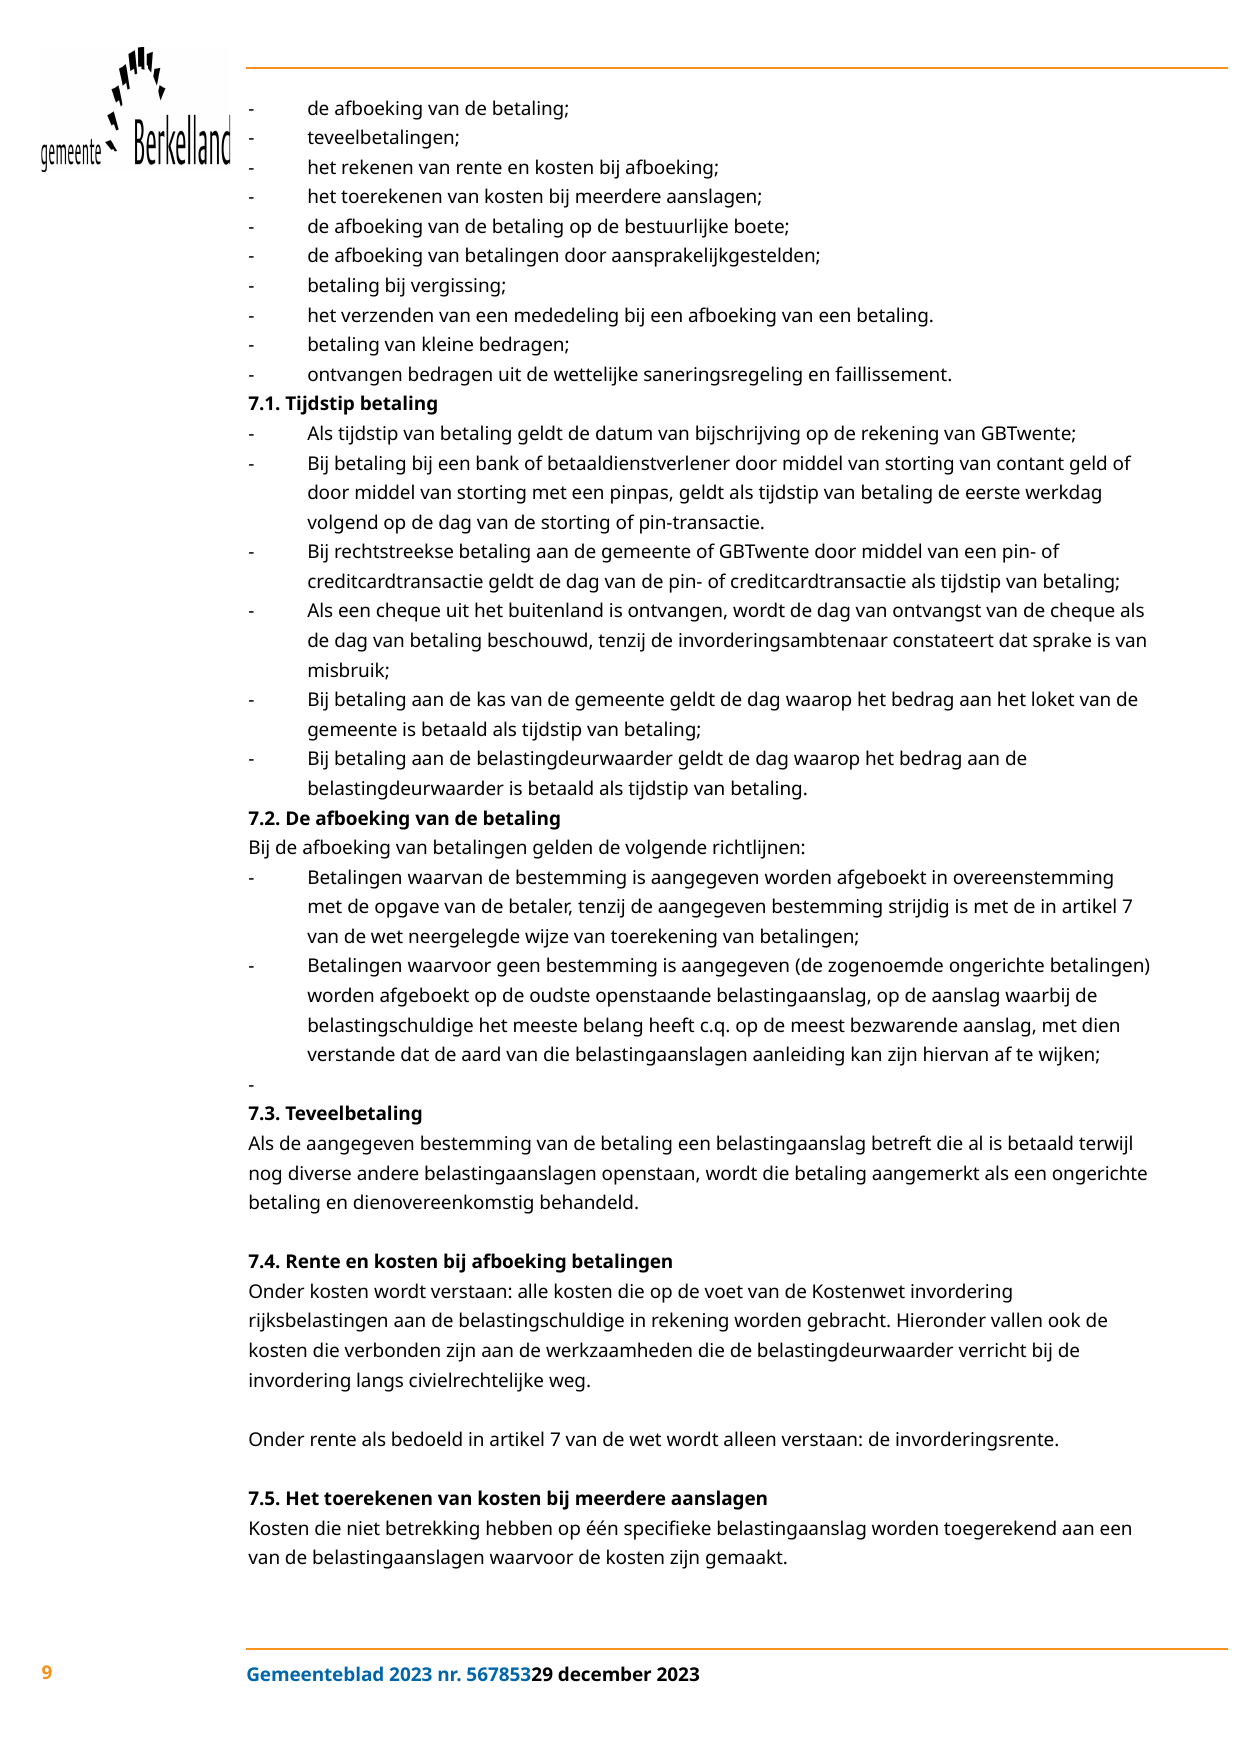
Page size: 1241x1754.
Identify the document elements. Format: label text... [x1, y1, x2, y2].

list betaling bij vergissing; [248, 272, 1152, 298]
text Als de aangegeven bestemming van de betaling een belastingaanslag betreft die al is betaald terwijl nog diverse andere belastingaanslagen openstaan, wordt die betaling aangemerkt als een ongerichte betaling en dienovereenkomstig behandeld. [248, 1130, 1152, 1215]
list Als tijdstip van betaling geldt de datum van bijschrijving op de rekening van GBTwente; [248, 420, 1152, 446]
list het rekenen van rente en kosten bij afboeking; [248, 154, 1152, 180]
list het toerekenen van kosten bij meerdere aanslagen; [248, 183, 1152, 209]
text Onder kosten wordt verstaan: alle kosten die op de voet van de Kostenwet invordering rijksbelastingen aan de belastingschuldige in rekening worden gebracht. Hieronder vallen ook de kosten die verbonden zijn aan de werkzaamheden die de belastingdeurwaarder verricht bij de invordering langs civielrechtelijke weg. [248, 1278, 1152, 1393]
list teveelbetalingen; [248, 124, 1152, 150]
list betaling van kleine bedragen; [248, 331, 1152, 357]
text 7.4. Rente en kosten bij afboeking betalingen [248, 1248, 1152, 1274]
text 7.3. Teveelbetaling [248, 1101, 1152, 1126]
text 7.2. De afboeking van de betaling [248, 805, 1152, 831]
text Bij de afboeking van betalingen gelden de volgende richtlijnen: [248, 834, 1152, 860]
list Bij betaling bij een bank of betaaldienstverlener door middel van storting van contant geld of door middel van storting met een pinpas, geldt als tijdstip van betaling de eerste werkdag volgend op de dag van de storting of pin-transactie. [248, 450, 1152, 535]
list ontvangen bedragen uit de wettelijke saneringsregeling en faillissement. [248, 361, 1152, 387]
list de afboeking van de betaling; [248, 95, 1152, 121]
list de afboeking van betalingen door aansprakelijkgestelden; [248, 243, 1152, 268]
list Bij betaling aan de kas van de gemeente geldt de dag waarop het bedrag aan het loket van de gemeente is betaald als tijdstip van betaling; [248, 686, 1152, 742]
text Kosten die niet betrekking hebben op één specifieke belastingaanslag worden toegerekend aan een van de belastingaanslagen waarvoor de kosten zijn gemaakt. [248, 1515, 1152, 1570]
list Betalingen waarvan de bestemming is aangegeven worden afgeboekt in overeenstemming met de opgave van de betaler, tenzij de aangegeven bestemming strijdig is met de in artikel 7 van de wet neergelegde wijze van toerekening van betalingen; [248, 864, 1152, 949]
list Bij betaling aan de belastingdeurwaarder geldt de dag waarop het bedrag aan de belastingdeurwaarder is betaald als tijdstip van betaling. [248, 746, 1152, 801]
list de afboeking van de betaling op de bestuurlijke boete; [248, 213, 1152, 239]
text 7.5. Het toerekenen van kosten bij meerdere aanslagen [248, 1485, 1152, 1511]
list het verzenden van een mededeling bij een afboeking van een betaling. [248, 302, 1152, 328]
list Betalingen waarvoor geen bestemming is aangegeven (de zogenoemde ongerichte betalingen) worden afgeboekt op de oudste openstaande belastingaanslag, op de aanslag waarbij de belastingschuldige het meeste belang heeft c.q. op de meest bezwarende aanslag, met dien verstande dat de aard van die belastingaanslagen aanleiding kan zijn hiervan af te wijken; [248, 953, 1152, 1067]
text Onder rente als bedoeld in artikel 7 van de wet wordt alleen verstaan: de invorderingsrente. [248, 1426, 1152, 1452]
text 7.1. Tijdstip betaling [248, 391, 1152, 416]
picture [41, 47, 231, 172]
list Bij rechtstreekse betaling aan de gemeente of GBTwente door middel van een pin- of creditcardtransactie geldt de dag van de pin- of creditcardtransactie als tijdstip van betaling; [248, 538, 1152, 594]
list Als een cheque uit het buitenland is ontvangen, wordt de dag van ontvangst van de cheque als de dag van betaling beschouwd, tenzij de invorderingsambtenaar constateert dat sprake is van misbruik; [248, 598, 1152, 683]
